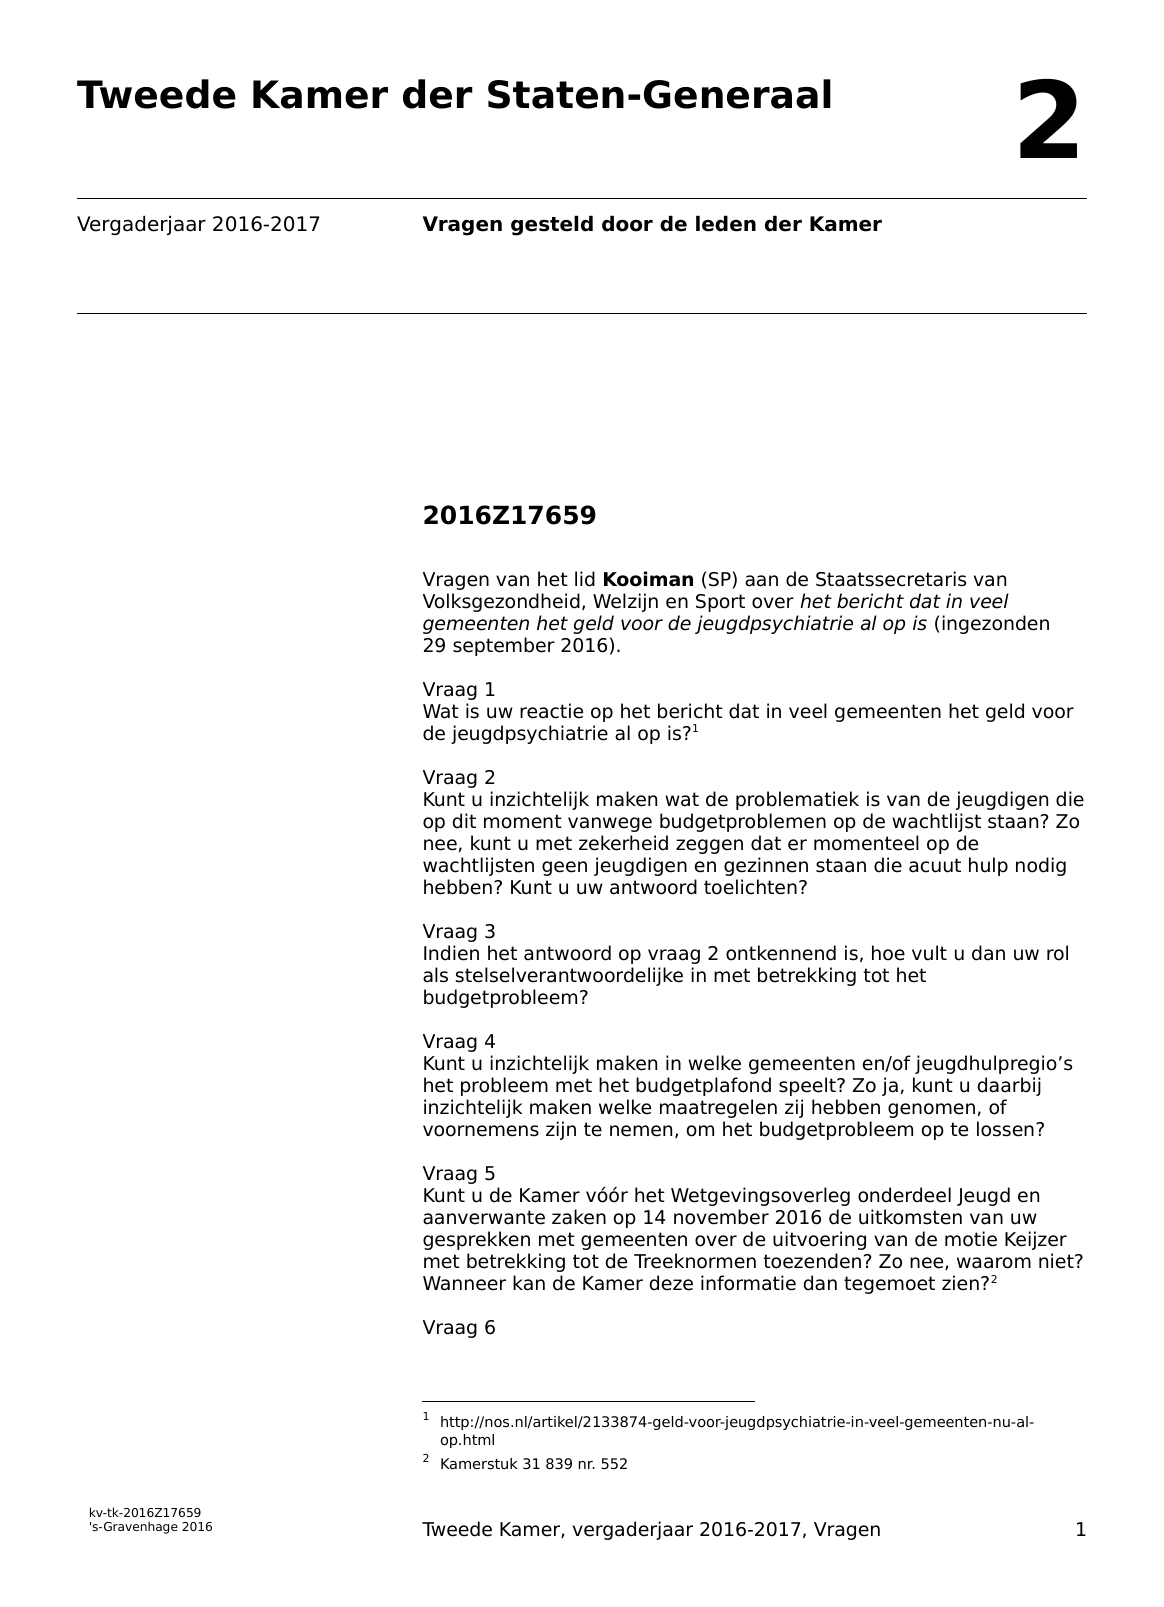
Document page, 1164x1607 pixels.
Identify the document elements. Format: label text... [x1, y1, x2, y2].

text 2016Z17659 [422, 501, 1087, 531]
text http://nos.nl/artikel/2133874-geld-voor-jeugdpsychiatrie-in-veel-gemeenten-nu-al-op.html [422, 1410, 1087, 1449]
text Vraag 4 [422, 1031, 1087, 1053]
text kv-tk-2016Z17659 [88, 1506, 323, 1520]
text Vraag 3 [422, 921, 1087, 943]
table_cell Vragen gesteld door de leden der Kamer [422, 199, 1087, 313]
text Kunt u de Kamer vóór het Wetgevingsoverleg onderdeel Jeugd en aanverwante zaken op 14 november 2016 de uitkomsten van uw gesprekken met gemeenten over de uitvoering van de motie Keijzer met betrekking tot de Treeknormen toezenden? Zo nee, waarom niet? Wanneer kan de Kamer deze informatie dan tegemoet zien? [422, 1185, 1087, 1295]
text Wat is uw reactie op het bericht dat in veel gemeenten het geld voor de jeugdpsychiatrie al op is? [422, 701, 1087, 745]
text Kunt u inzichtelijk maken wat de problematiek is van de jeugdigen die op dit moment vanwege budgetproblemen op de wachtlijst staan? Zo nee, kunt u met zekerheid zeggen dat er momenteel op de wachtlijsten geen jeugdigen en gezinnen staan die acuut hulp nodig hebben? Kunt u uw antwoord toelichten? [422, 789, 1087, 899]
text Vraag 6 [422, 1317, 1087, 1339]
text Kamerstuk 31 839 nr. 552 [422, 1452, 1087, 1474]
text Vraag 5 [422, 1163, 1087, 1185]
text 's-Gravenhage 2016 [88, 1520, 323, 1534]
table_cell Vergaderjaar 2016-2017 [77, 199, 422, 313]
text Vraag 1 [422, 679, 1087, 701]
text Vragen van het lid Kooiman (SP) aan de Staatssecretaris van Volksgezondheid, Welzijn en Sport over het bericht dat in veel gemeenten het geld voor de jeugdpsychiatrie al op is (ingezonden 29 september 2016). [422, 569, 1087, 657]
table_header Tweede Kamer der Staten-Generaal [77, 59, 886, 198]
text Vraag 2 [422, 767, 1087, 789]
text Indien het antwoord op vraag 2 ontkennend is, hoe vult u dan uw rol als stelselverantwoordelijke in met betrekking tot het budgetprobleem? [422, 943, 1087, 1009]
text Kunt u inzichtelijk maken in welke gemeenten en/of jeugdhulpregio’s het probleem met het budgetplafond speelt? Zo ja, kunt u daarbij inzichtelijk maken welke maatregelen zij hebben genomen, of voornemens zijn te nemen, om het budgetprobleem op te lossen? [422, 1053, 1087, 1141]
table_header 2 [886, 59, 1087, 198]
